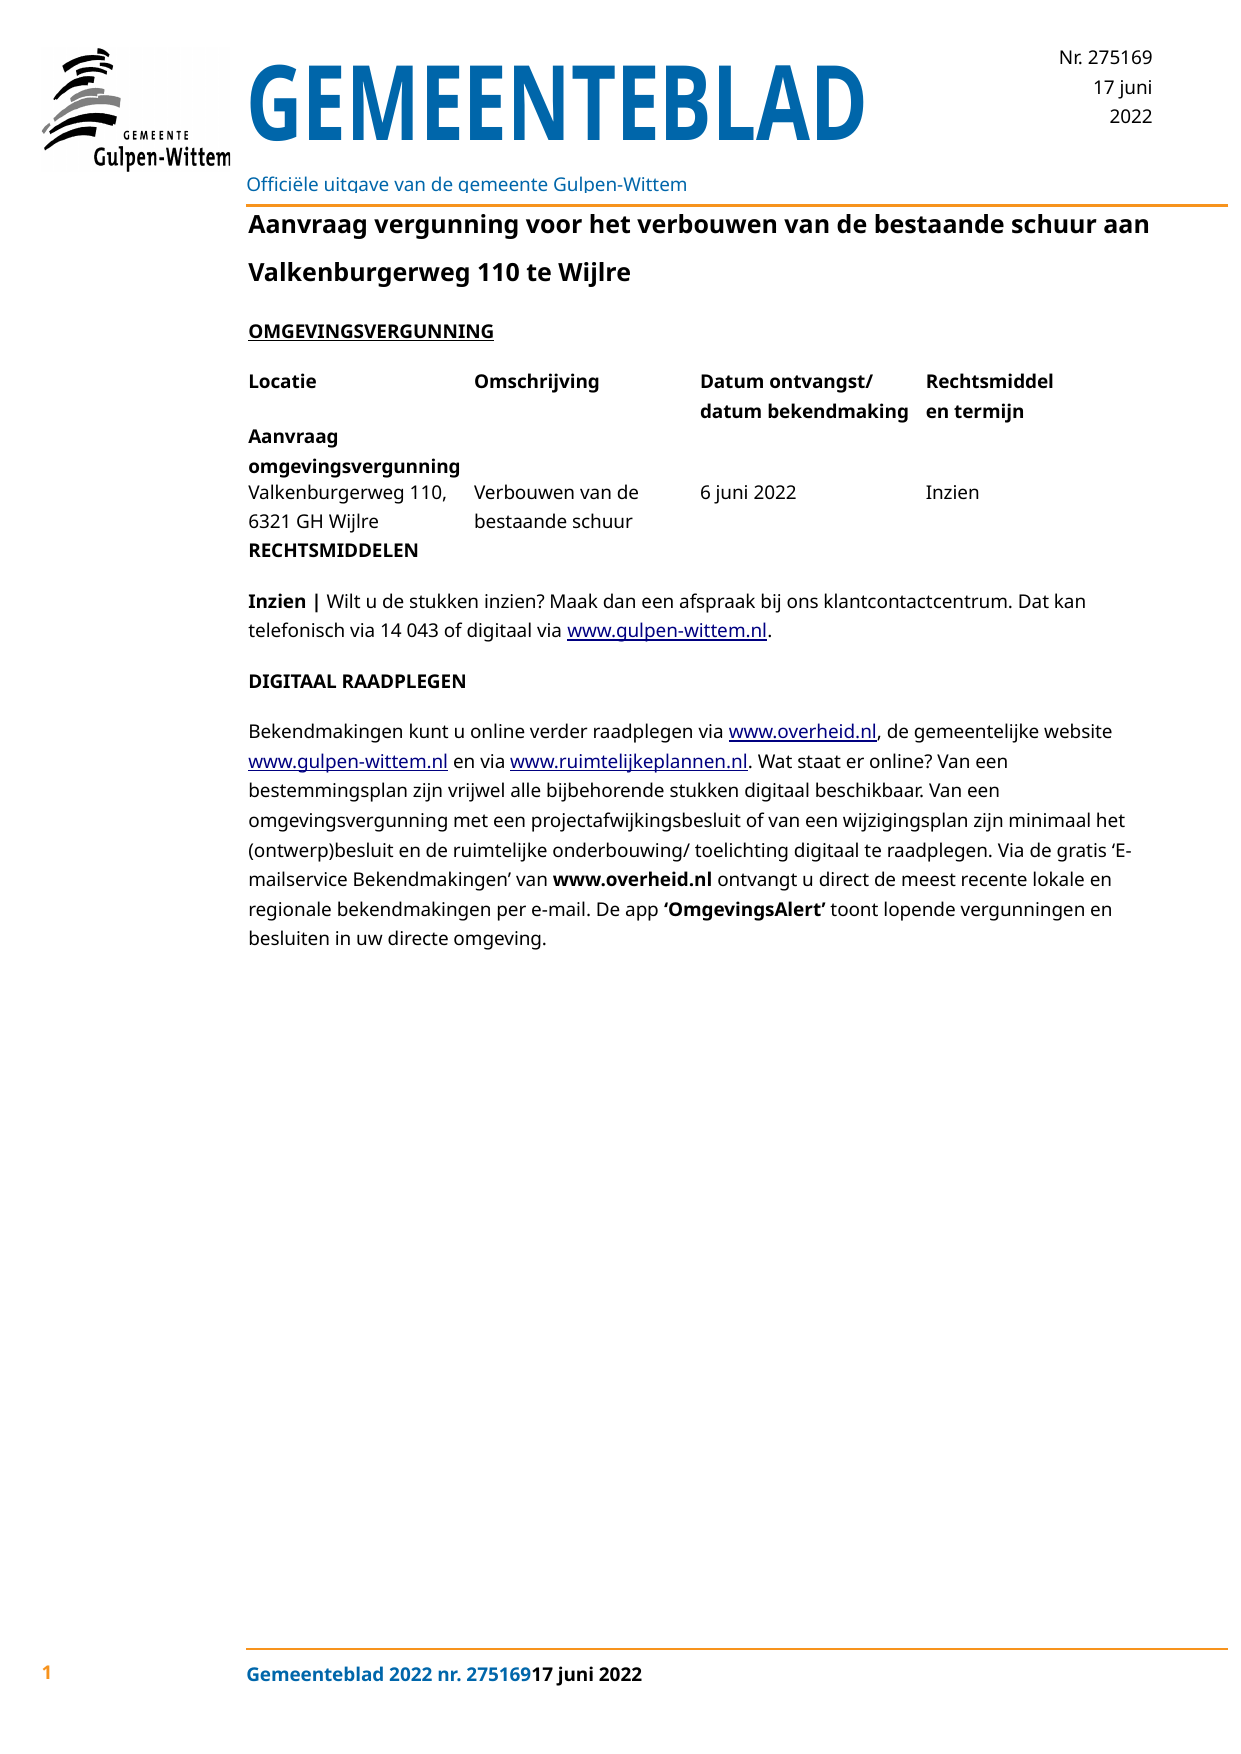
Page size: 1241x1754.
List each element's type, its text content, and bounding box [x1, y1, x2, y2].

table_cell [926, 424, 1152, 479]
table_cell [474, 424, 700, 479]
text Bekendmakingen kunt u online verder raadplegen via www.overheid.nl, de gemeentelijke website www.gulpen-wittem.nl en via www.ruimtelijkeplannen.nl. Wat staat er online? Van een bestemmingsplan zijn vrijwel alle bijbehorende stukken digitaal beschikbaar. Van een omgevingsvergunning met een projectafwijkingsbesluit of van een wijzigingsplan zijn minimaal het (ontwerp)besluit en de ruimtelijke onderbouwing/ toelichting digitaal te raadplegen. Via de gratis ‘E-mailservice Bekendmakingen’ van www.overheid.nl ontvangt u direct de meest recente lokale en regionale bekendmakingen per e-mail. De app ‘OmgevingsAlert’ toont lopende vergunningen en besluiten in uw directe omgeving. [248, 718, 1152, 951]
text RECHTSMIDDELEN [248, 538, 1152, 563]
picture [41, 47, 231, 172]
table_header Locatie [248, 369, 474, 424]
table_header Rechtsmiddel en termijn [926, 369, 1152, 424]
text OMGEVINGSVERGUNNING [248, 318, 1152, 344]
table_header Datum ontvangst/ datum bekendmaking [700, 369, 926, 424]
table_cell [700, 424, 926, 479]
text DIGITAAL RAADPLEGEN [248, 668, 1152, 694]
table_cell Valkenburgerweg 110, 6321 GH Wijlre [248, 479, 474, 534]
table_cell Verbouwen van de bestaande schuur [474, 479, 700, 534]
table_header Omschrijving [474, 369, 700, 424]
table_cell Inzien [926, 479, 1152, 534]
table_cell 6 juni 2022 [700, 479, 926, 534]
table_cell Aanvraag omgevingsvergunning [248, 424, 474, 479]
text Inzien | Wilt u de stukken inzien? Maak dan een afspraak bij ons klantcontactcentrum. Dat kan telefonisch via 14 043 of digitaal via www.gulpen-wittem.nl. [248, 588, 1152, 643]
text Aanvraag vergunning voor het verbouwen van de bestaande schuur aan Valkenburgerweg 110 te Wijlre [248, 207, 1152, 288]
